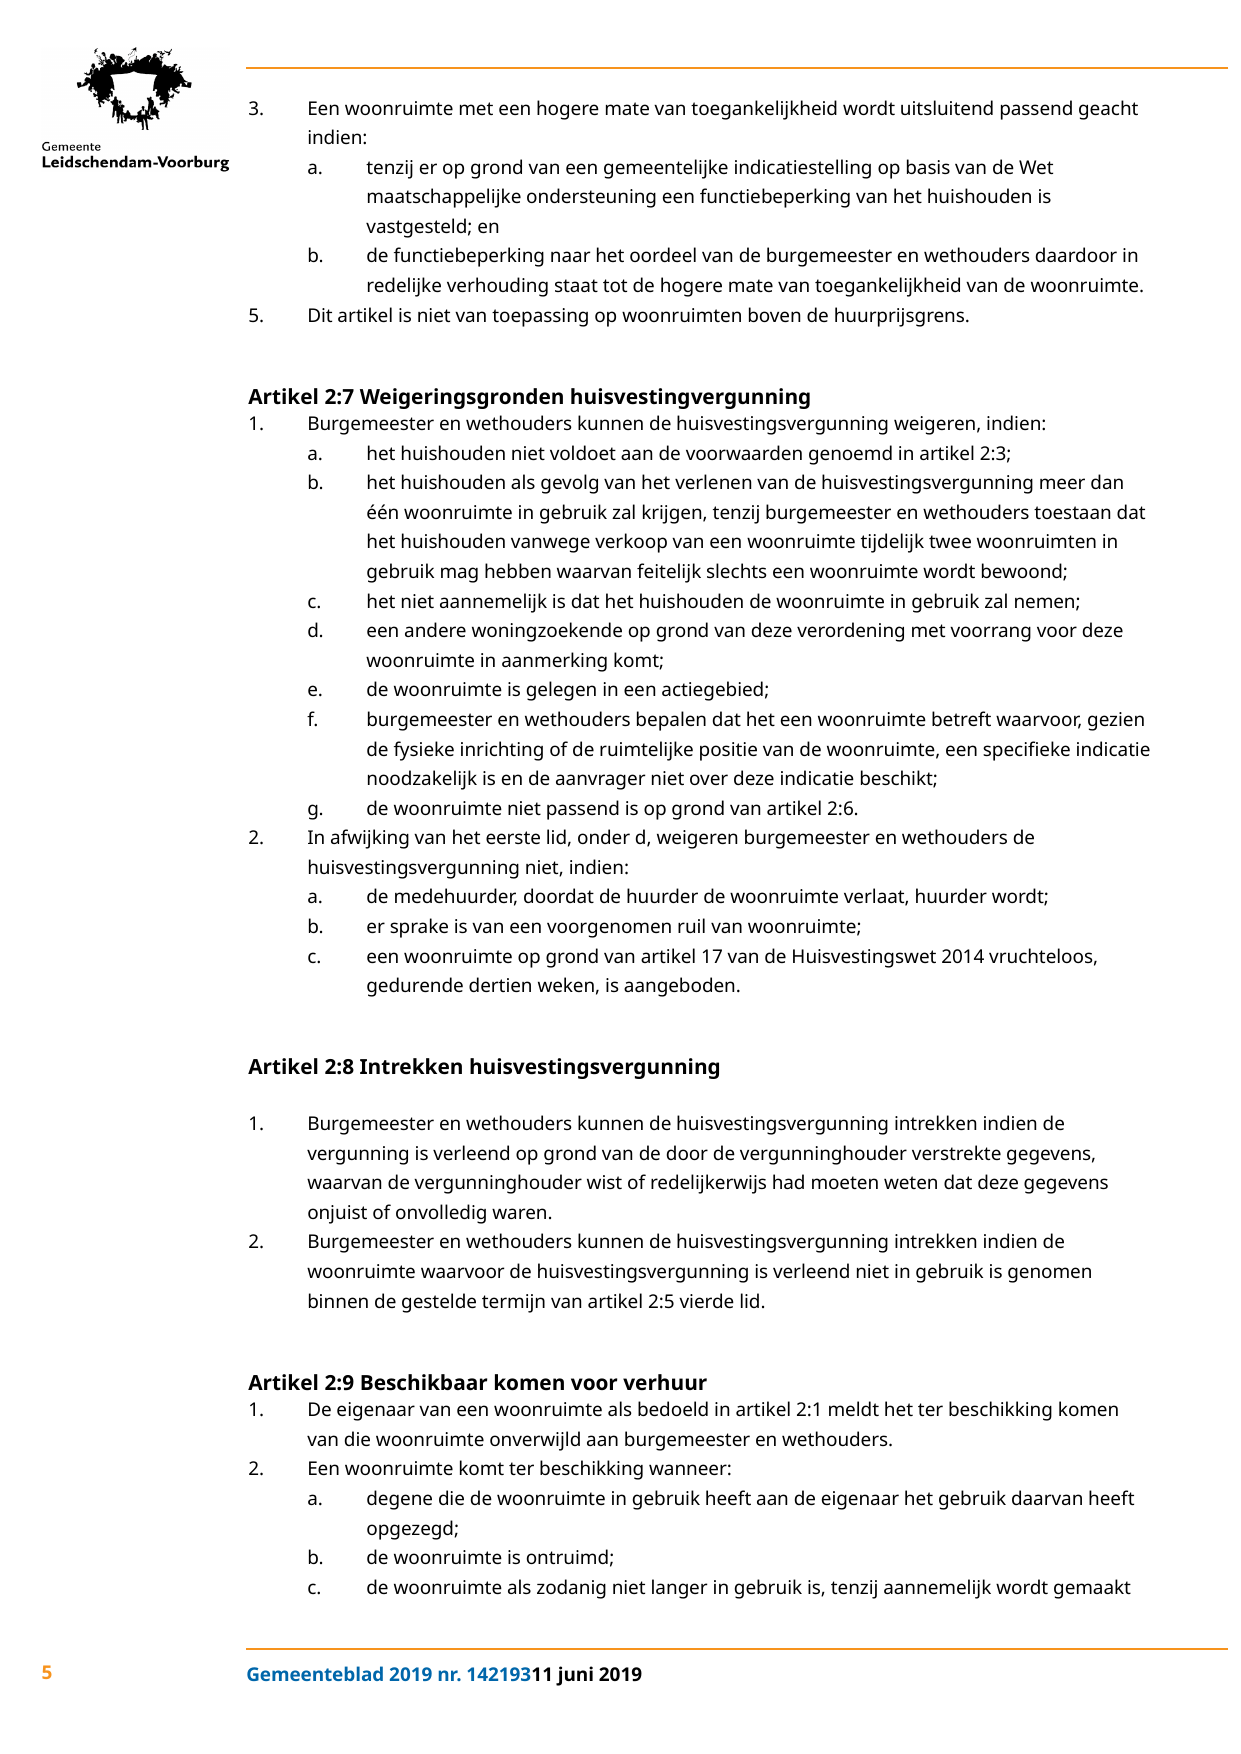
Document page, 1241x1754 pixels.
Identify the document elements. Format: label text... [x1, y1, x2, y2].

list de woonruimte is gelegen in een actiegebied; [307, 677, 1152, 702]
list een woonruimte op grond van artikel 17 van de Huisvestingswet 2014 vruchteloos, gedurende dertien weken, is aangeboden. [307, 943, 1152, 998]
list Een woonruimte komt ter beschikking wanneer: [248, 1456, 1152, 1481]
text Artikel 2:9 Beschikbaar komen voor verhuur [248, 1368, 1152, 1396]
list het huishouden als gevolg van het verlenen van de huisvestingsvergunning meer dan één woonruimte in gebruik zal krijgen, tenzij burgemeester en wethouders toestaan dat het huishouden vanwege verkoop van een woonruimte tijdelijk twee woonruimten in gebruik mag hebben waarvan feitelijk slechts een woonruimte wordt bewoond; [307, 469, 1152, 584]
text Artikel 2:8 Intrekken huisvestingsvergunning [248, 1052, 1152, 1081]
list Dit artikel is niet van toepassing op woonruimten boven de huurprijsgrens. [248, 302, 1152, 328]
list Burgemeester en wethouders kunnen de huisvestingsvergunning intrekken indien de woonruimte waarvoor de huisvestingsvergunning is verleend niet in gebruik is genomen binnen de gestelde termijn van artikel 2:5 vierde lid. [248, 1229, 1152, 1314]
list burgemeester en wethouders bepalen dat het een woonruimte betreft waarvoor, gezien de fysieke inrichting of de ruimtelijke positie van de woonruimte, een specifieke indicatie noodzakelijk is en de aanvrager niet over deze indicatie beschikt; [307, 706, 1152, 791]
list tenzij er op grond van een gemeentelijke indicatiestelling op basis van de Wet maatschappelijke ondersteuning een functiebeperking van het huishouden is vastgesteld; en [307, 154, 1152, 239]
list De eigenaar van een woonruimte als bedoeld in artikel 2:1 meldt het ter beschikking komen van die woonruimte onverwijld aan burgemeester en wethouders. [248, 1396, 1152, 1452]
list Burgemeester en wethouders kunnen de huisvestingsvergunning weigeren, indien: [248, 410, 1152, 436]
list het niet aannemelijk is dat het huishouden de woonruimte in gebruik zal nemen; [307, 588, 1152, 613]
list de woonruimte is ontruimd; [307, 1544, 1152, 1570]
list In afwijking van het eerste lid, onder d, weigeren burgemeester en wethouders de huisvestingsvergunning niet, indien: [248, 824, 1152, 880]
list de woonruimte als zodanig niet langer in gebruik is, tenzij aannemelijk wordt gemaakt [307, 1574, 1152, 1599]
list de functiebeperking naar het oordeel van de burgemeester en wethouders daardoor in redelijke verhouding staat tot de hogere mate van toegankelijkheid van de woonruimte. [307, 243, 1152, 298]
picture [41, 47, 231, 172]
list er sprake is van een voorgenomen ruil van woonruimte; [307, 913, 1152, 939]
list een andere woningzoekende op grond van deze verordening met voorrang voor deze woonruimte in aanmerking komt; [307, 617, 1152, 673]
list de woonruimte niet passend is op grond van artikel 2:6. [307, 795, 1152, 821]
list het huishouden niet voldoet aan de voorwaarden genoemd in artikel 2:3; [307, 440, 1152, 466]
list Een woonruimte met een hogere mate van toegankelijkheid wordt uitsluitend passend geacht indien: [248, 95, 1152, 150]
list Burgemeester en wethouders kunnen de huisvestingsvergunning intrekken indien de vergunning is verleend op grond van de door de vergunninghouder verstrekte gegevens, waarvan de vergunninghouder wist of redelijkerwijs had moeten weten dat deze gegevens onjuist of onvolledig waren. [248, 1110, 1152, 1225]
list degene die de woonruimte in gebruik heeft aan de eigenaar het gebruik daarvan heeft opgezegd; [307, 1485, 1152, 1540]
list de medehuurder, doordat de huurder de woonruimte verlaat, huurder wordt; [307, 884, 1152, 909]
text Artikel 2:7 Weigeringsgronden huisvestingvergunning [248, 382, 1152, 410]
